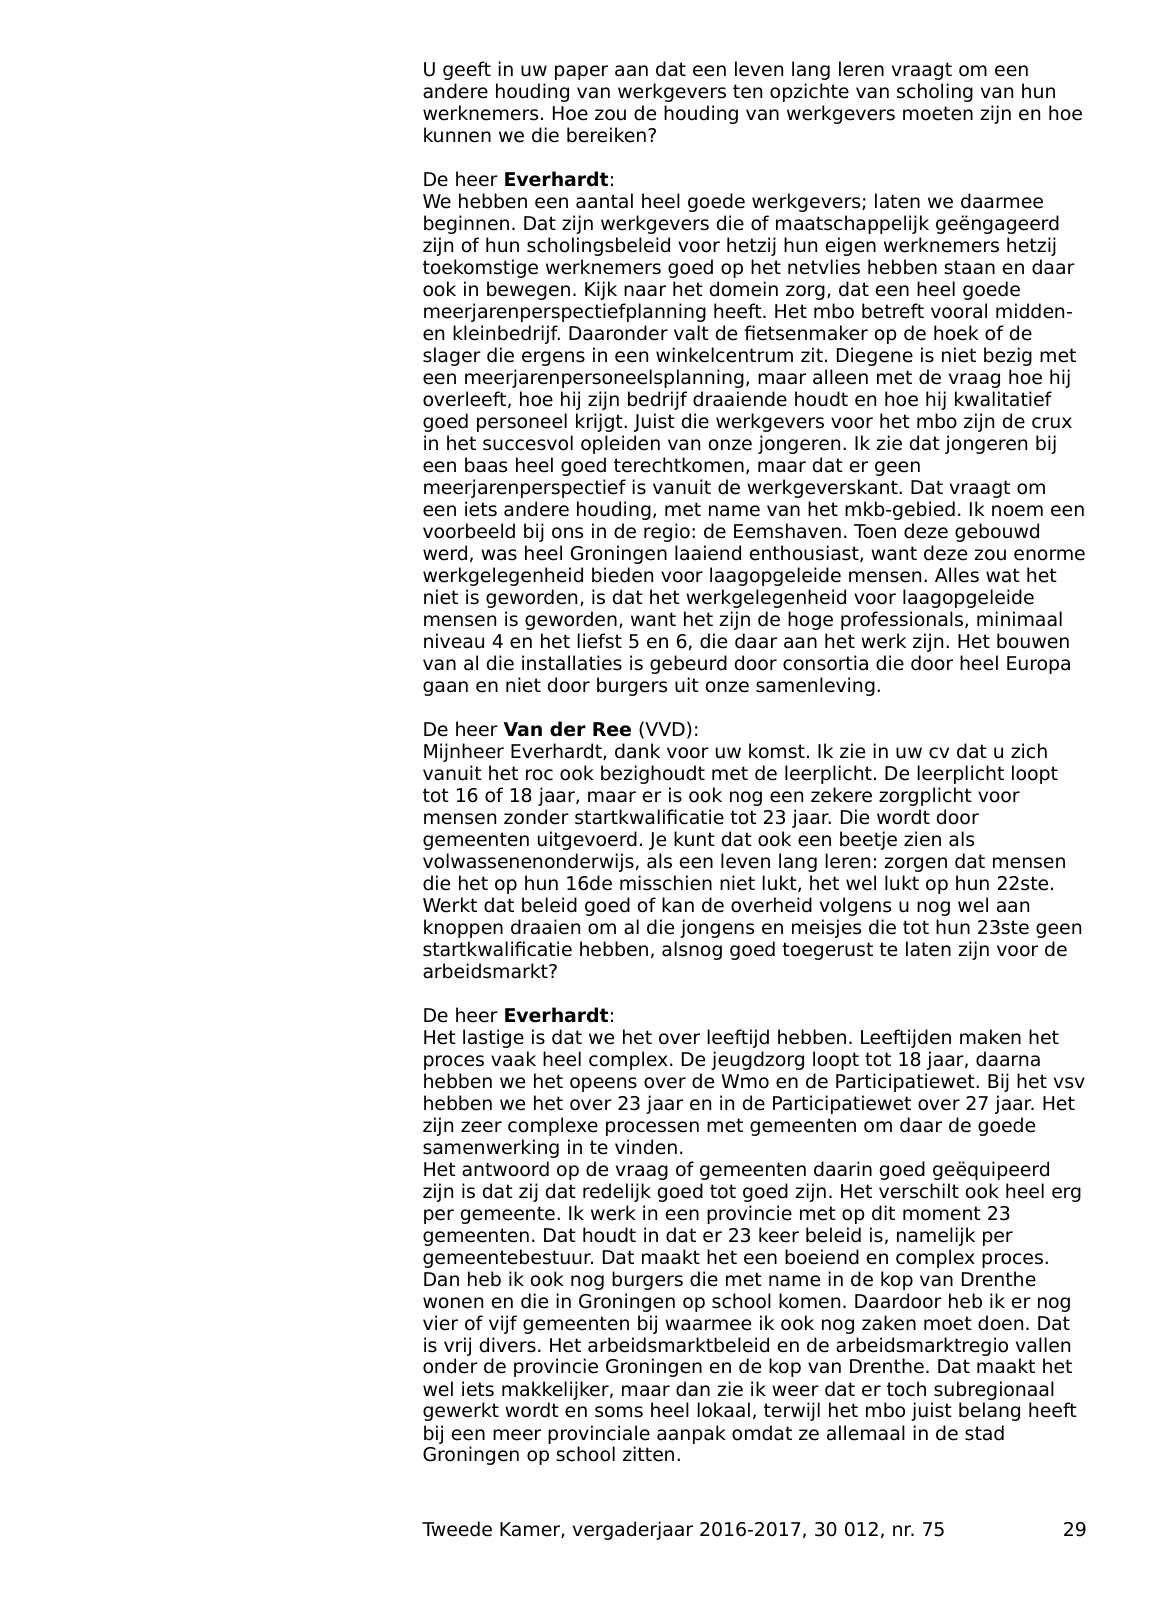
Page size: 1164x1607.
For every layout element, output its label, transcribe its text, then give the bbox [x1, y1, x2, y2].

text Mijnheer Everhardt, dank voor uw komst. Ik zie in uw cv dat u zich vanuit het roc ook bezighoudt met de leerplicht. De leerplicht loopt tot 16 of 18 jaar, maar er is ook nog een zekere zorgplicht voor mensen zonder startkwalificatie tot 23 jaar. Die wordt door gemeenten uitgevoerd. Je kunt dat ook een beetje zien als volwassenenonderwijs, als een leven lang leren: zorgen dat mensen die het op hun 16de misschien niet lukt, het wel lukt op hun 22ste. Werkt dat beleid goed of kan de overheid volgens u nog wel aan knoppen draaien om al die jongens en meisjes die tot hun 23ste geen startkwalificatie hebben, alsnog goed toegerust te laten zijn voor de arbeidsmarkt? [422, 741, 1087, 983]
text De heer Everhardt: [422, 169, 1087, 191]
text De heer Everhardt: [422, 1005, 1087, 1027]
text Het lastige is dat we het over leeftijd hebben. Leeftijden maken het proces vaak heel complex. De jeugdzorg loopt tot 18 jaar, daarna hebben we het opeens over de Wmo en de Participatiewet. Bij het vsv hebben we het over 23 jaar en in de Participatiewet over 27 jaar. Het zijn zeer complexe processen met gemeenten om daar de goede samenwerking in te vinden. [422, 1027, 1087, 1159]
text De heer Van der Ree (VVD): [422, 719, 1087, 741]
text We hebben een aantal heel goede werkgevers; laten we daarmee beginnen. Dat zijn werkgevers die of maatschappelijk geëngageerd zijn of hun scholingsbeleid voor hetzij hun eigen werknemers hetzij toekomstige werknemers goed op het netvlies hebben staan en daar ook in bewegen. Kijk naar het domein zorg, dat een heel goede meerjarenperspectiefplanning heeft. Het mbo betreft vooral midden- en kleinbedrijf. Daaronder valt de fietsenmaker op de hoek of de slager die ergens in een winkelcentrum zit. Diegene is niet bezig met een meerjarenpersoneelsplanning, maar alleen met de vraag hoe hij overleeft, hoe hij zijn bedrijf draaiende houdt en hoe hij kwalitatief goed personeel krijgt. Juist die werkgevers voor het mbo zijn de crux in het succesvol opleiden van onze jongeren. Ik zie dat jongeren bij een baas heel goed terechtkomen, maar dat er geen meerjarenperspectief is vanuit de werkgeverskant. Dat vraagt om een iets andere houding, met name van het mkb-gebied. Ik noem een voorbeeld bij ons in de regio: de Eemshaven. Toen deze gebouwd werd, was heel Groningen laaiend enthousiast, want deze zou enorme werkgelegenheid bieden voor laagopgeleide mensen. Alles wat het niet is geworden, is dat het werkgelegenheid voor laagopgeleide mensen is geworden, want het zijn de hoge professionals, minimaal niveau 4 en het liefst 5 en 6, die daar aan het werk zijn. Het bouwen van al die installaties is gebeurd door consortia die door heel Europa gaan en niet door burgers uit onze samenleving. [422, 191, 1087, 697]
text Het antwoord op de vraag of gemeenten daarin goed geëquipeerd zijn is dat zij dat redelijk goed tot goed zijn. Het verschilt ook heel erg per gemeente. Ik werk in een provincie met op dit moment 23 gemeenten. Dat houdt in dat er 23 keer beleid is, namelijk per gemeentebestuur. Dat maakt het een boeiend en complex proces. Dan heb ik ook nog burgers die met name in de kop van Drenthe wonen en die in Groningen op school komen. Daardoor heb ik er nog vier of vijf gemeenten bij waarmee ik ook nog zaken moet doen. Dat is vrij divers. Het arbeidsmarktbeleid en de arbeidsmarktregio vallen onder de provincie Groningen en de kop van Drenthe. Dat maakt het wel iets makkelijker, maar dan zie ik weer dat er toch subregionaal gewerkt wordt en soms heel lokaal, terwijl het mbo juist belang heeft bij een meer provinciale aanpak omdat ze allemaal in de stad Groningen op school zitten. [422, 1159, 1087, 1466]
text U geeft in uw paper aan dat een leven lang leren vraagt om een andere houding van werkgevers ten opzichte van scholing van hun werknemers. Hoe zou de houding van werkgevers moeten zijn en hoe kunnen we die bereiken? [422, 59, 1087, 147]
